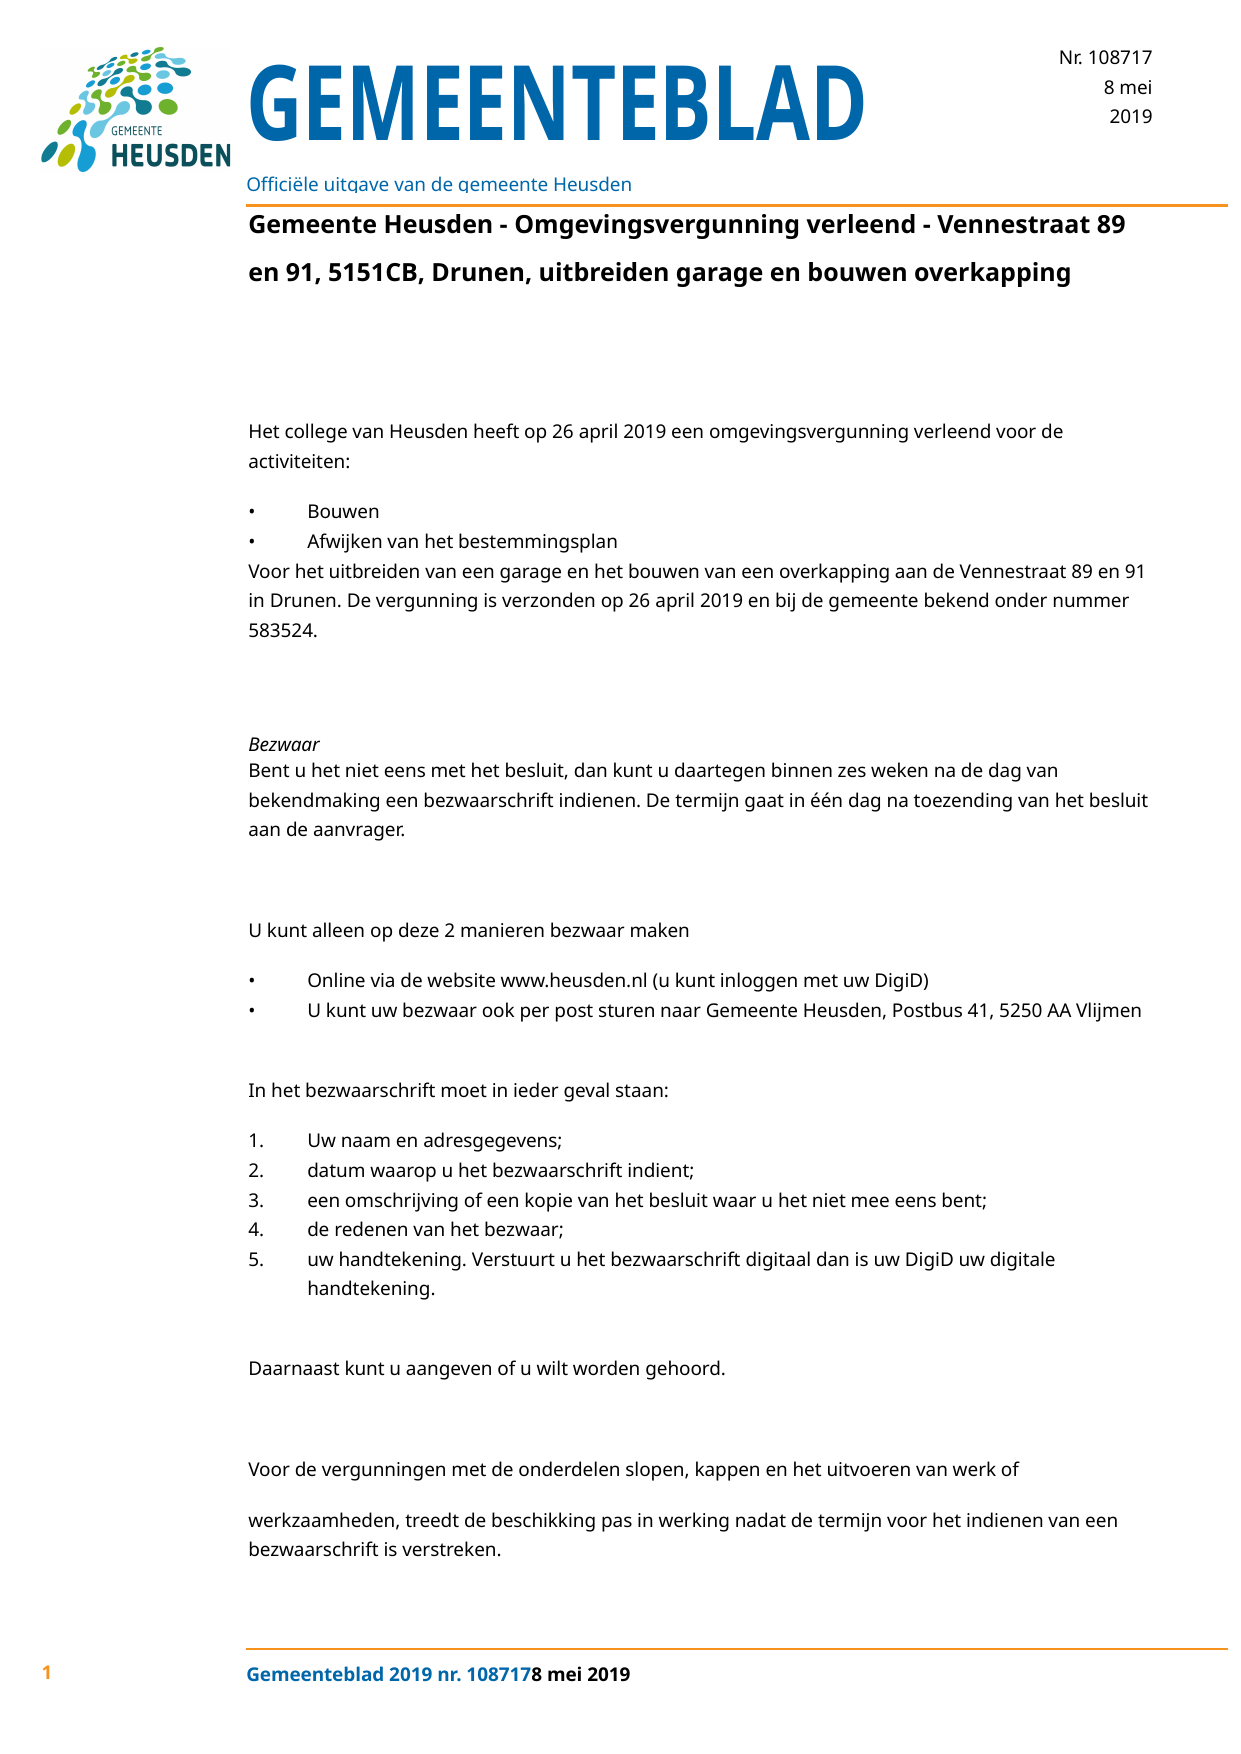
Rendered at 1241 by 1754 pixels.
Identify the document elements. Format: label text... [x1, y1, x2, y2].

text In het bezwaarschrift moet in ieder geval staan: [248, 1077, 1152, 1103]
picture [41, 47, 231, 172]
text Voor het uitbreiden van een garage en het bouwen van een overkapping aan de Vennestraat 89 en 91 in Drunen. De vergunning is verzonden op 26 april 2019 en bij de gemeente bekend onder nummer 583524. [248, 558, 1152, 643]
list Bouwen [248, 499, 1152, 524]
list de redenen van het bezwaar; [248, 1216, 1152, 1242]
text Gemeente Heusden - Omgevingsvergunning verleend - Vennestraat 89 en 91, 5151CB, Drunen, uitbreiden garage en bouwen overkapping [248, 207, 1152, 288]
text Bent u het niet eens met het besluit, dan kunt u daartegen binnen zes weken na de dag van bekendmaking een bezwaarschrift indienen. De termijn gaat in één dag na toezending van het besluit aan de aanvrager. [248, 757, 1152, 842]
text Bezwaar [248, 731, 1152, 757]
list U kunt uw bezwaar ook per post sturen naar Gemeente Heusden, Postbus 41, 5250 AA Vlijmen [248, 997, 1152, 1023]
list datum waarop u het bezwaarschrift indient; [248, 1157, 1152, 1183]
list uw handtekening. Verstuurt u het bezwaarschrift digitaal dan is uw DigiD uw digitale handtekening. [248, 1246, 1152, 1301]
list een omschrijving of een kopie van het besluit waar u het niet mee eens bent; [248, 1187, 1152, 1212]
text U kunt alleen op deze 2 manieren bezwaar maken [248, 917, 1152, 943]
list Online via de website www.heusden.nl (u kunt inloggen met uw DigiD) [248, 968, 1152, 993]
text werkzaamheden, treedt de beschikking pas in werking nadat de termijn voor het indienen van een bezwaarschrift is verstreken. [248, 1507, 1152, 1562]
list Uw naam en adresgegevens; [248, 1128, 1152, 1153]
text Het college van Heusden heeft op 26 april 2019 een omgevingsvergunning verleend voor de activiteiten: [248, 419, 1152, 474]
text Daarnaast kunt u aangeven of u wilt worden gehoord. [248, 1356, 1152, 1381]
list Afwijken van het bestemmingsplan [248, 528, 1152, 554]
text Voor de vergunningen met de onderdelen slopen, kappen en het uitvoeren van werk of [248, 1456, 1152, 1482]
